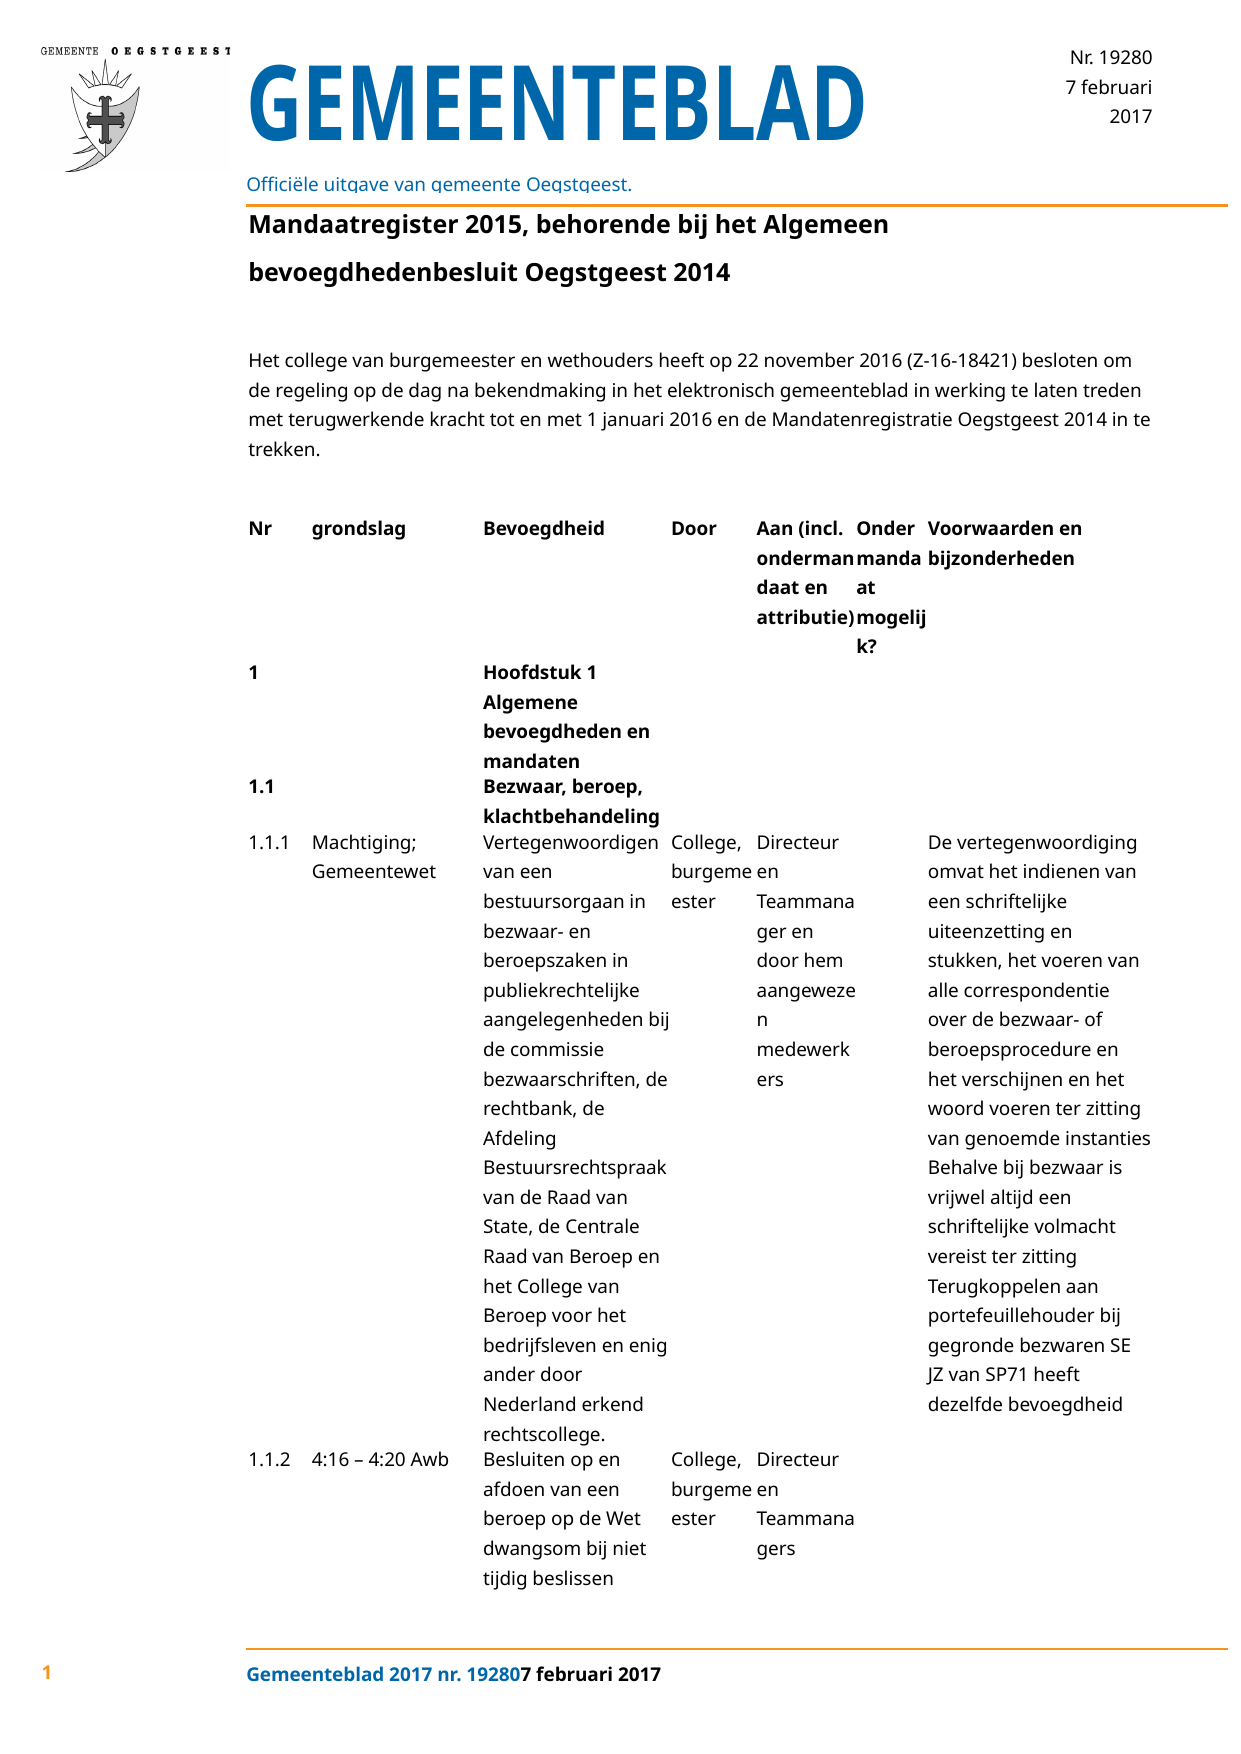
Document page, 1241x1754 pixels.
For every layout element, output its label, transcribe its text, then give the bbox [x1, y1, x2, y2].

table_cell 1.1.2 [248, 1446, 312, 1591]
text Mandaatregister 2015, behorende bij het Algemeen bevoegdhedenbesluit Oegstgeest 2014 [248, 207, 1152, 288]
table_cell Directeur en Teammanagers [756, 1446, 856, 1591]
text Het college van burgemeester en wethouders heeft op 22 november 2016 (Z-16-18421) besloten om de regeling op de dag na bekendmaking in het elektronisch gemeenteblad in werking te laten treden met terugwerkende kracht tot en met 1 januari 2016 en de Mandatenregistratie Oegstgeest 2014 in te trekken. [248, 347, 1152, 462]
table_cell [312, 659, 483, 774]
table_cell [928, 659, 1152, 774]
table_cell [756, 774, 856, 829]
table_cell College, burgemeester [671, 1446, 756, 1591]
table_cell [928, 774, 1152, 829]
table_cell 1 [248, 659, 312, 774]
picture [41, 47, 231, 172]
table_cell 1.1 [248, 774, 312, 829]
table_cell Vertegenwoordigen van een bestuursorgaan in bezwaar- en beroepszaken in publiekrechtelijke aangelegenheden bij de commissie bezwaarschriften, de rechtbank, de Afdeling Bestuursrechtspraak van de Raad van State, de Centrale Raad van Beroep en het College van Beroep voor het bedrijfsleven en enig ander door Nederland erkend rechtscollege. [483, 829, 671, 1446]
table_header Nr [248, 515, 312, 659]
table_cell Besluiten op en afdoen van een beroep op de Wet dwangsom bij niet tijdig beslissen [483, 1446, 671, 1591]
table_cell [856, 774, 928, 829]
table_header Voorwaarden en bijzonderheden [928, 515, 1152, 659]
table_cell [856, 1446, 928, 1591]
table_cell 4:16 – 4:20 Awb [312, 1446, 483, 1591]
table_header Aan (incl. ondermandaat en attributie) [756, 515, 856, 659]
table_header Door [671, 515, 756, 659]
table_cell De vertegenwoordiging omvat het indienen van een schriftelijke uiteenzetting en stukken, het voeren van alle correspondentie over de bezwaar- of beroepsprocedure en het verschijnen en het woord voeren ter zitting van genoemde instanties Behalve bij bezwaar is vrijwel altijd een schriftelijke volmacht vereist ter zitting Terugkoppelen aan portefeuillehouder bij gegronde bezwaren SE JZ van SP71 heeft dezelfde bevoegdheid [928, 829, 1152, 1446]
table_cell [671, 774, 756, 829]
table_cell [856, 829, 928, 1446]
table_cell College, burgemeester [671, 829, 756, 1446]
table_header Ondermandaat mogelijk? [856, 515, 928, 659]
table_cell Machtiging; Gemeentewet [312, 829, 483, 1446]
table_cell [928, 1446, 1152, 1591]
table_cell [856, 659, 928, 774]
table_header Bevoegdheid [483, 515, 671, 659]
table_cell 1.1.1 [248, 829, 312, 1446]
table_cell Hoofdstuk 1 Algemene bevoegdheden en mandaten [483, 659, 671, 774]
table_cell [671, 659, 756, 774]
table_header grondslag [312, 515, 483, 659]
table_cell [756, 659, 856, 774]
table_cell Bezwaar, beroep, klachtbehandeling [483, 774, 671, 829]
table_cell Directeur en Teammanager en door hem aangewezen medewerkers [756, 829, 856, 1446]
table_cell [312, 774, 483, 829]
